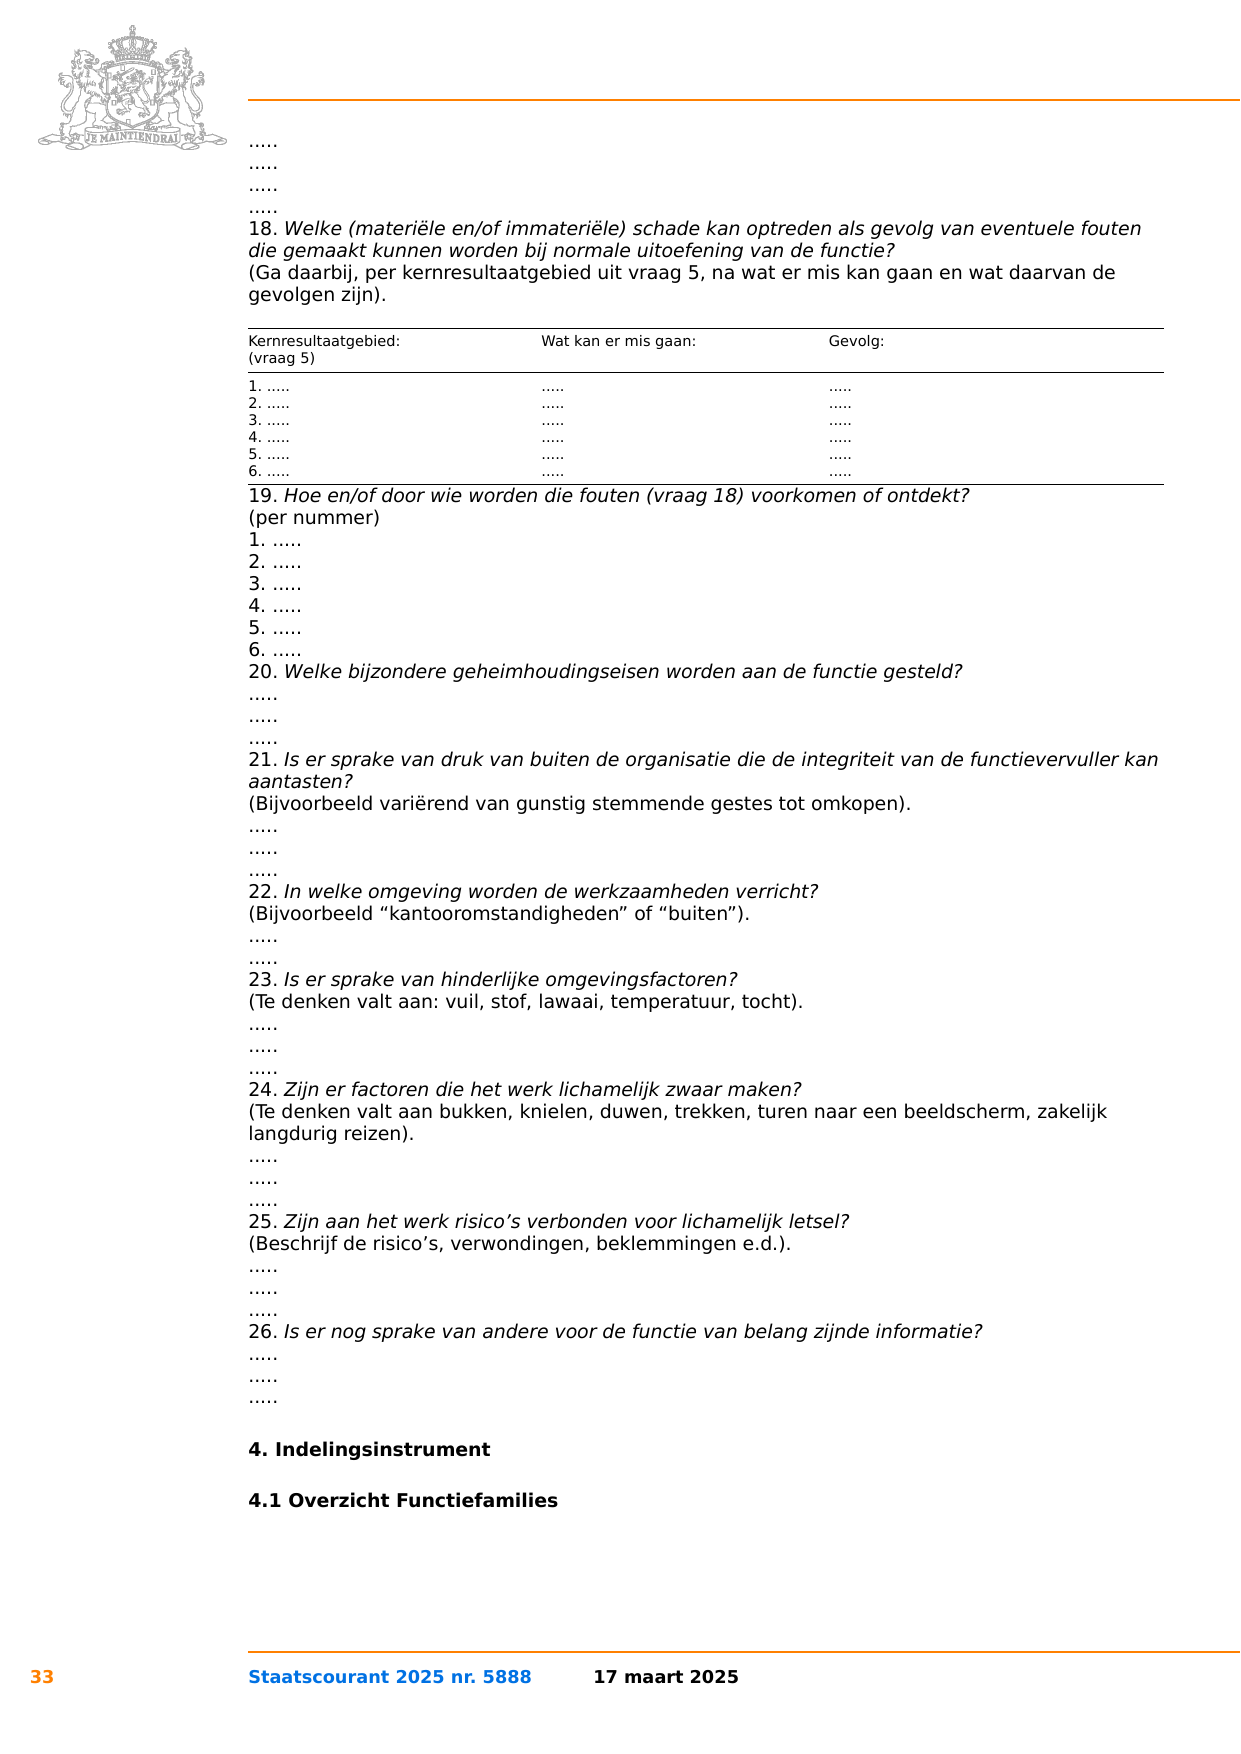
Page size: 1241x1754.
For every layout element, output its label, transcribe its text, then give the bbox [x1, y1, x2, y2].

text (Te denken valt aan: vuil, stof, lawaai, temperatuur, tocht). [248, 991, 1163, 1013]
text (Ga daarbij, per kernresultaatgebied uit vraag 5, na wat er mis kan gaan en wat daarvan de gevolgen zijn). [248, 262, 1163, 306]
text ..... [248, 1057, 1163, 1079]
text 19. Hoe en/of door wie worden die fouten (vraag 18) voorkomen of ontdekt? [248, 485, 1163, 507]
text 20. Welke bijzondere geheimhoudingseisen worden aan de functie gesteld? [248, 661, 1163, 683]
text ..... [248, 130, 1163, 152]
text ..... [248, 1254, 1163, 1277]
text 21. Is er sprake van druk van buiten de organisatie die de integriteit van de functievervuller kan aantasten? [248, 749, 1163, 793]
text ..... [248, 1167, 1163, 1189]
text ..... [248, 1298, 1163, 1321]
text 1. ..... [248, 529, 1163, 551]
text ..... [248, 727, 1163, 749]
text ..... [248, 705, 1163, 727]
picture [38, 25, 227, 150]
text ..... [248, 1145, 1163, 1167]
text ..... [248, 947, 1163, 969]
text (Beschrijf de risico’s, verwondingen, beklemmingen e.d.). [248, 1233, 1163, 1254]
text (Bijvoorbeeld “kantooromstandigheden” of “buiten”). [248, 903, 1163, 925]
text ..... [248, 1277, 1163, 1298]
text 4. ..... [248, 595, 1163, 617]
text (per nummer) [248, 507, 1163, 529]
table_cell 1. ..... 2. ..... 3. ..... 4. ..... 5. ..... 6. ..... [248, 373, 535, 484]
text 2. ..... [248, 551, 1163, 573]
text 23. Is er sprake van hinderlijke omgevingsfactoren? [248, 969, 1163, 991]
text ..... [248, 683, 1163, 705]
text ..... [248, 859, 1163, 881]
text 5. ..... [248, 617, 1163, 639]
text ..... [248, 815, 1163, 837]
subtitle 4.1 Overzicht Functiefamilies [248, 1490, 1163, 1512]
text ..... [248, 1189, 1163, 1211]
text ..... [248, 1364, 1163, 1386]
text ..... [248, 837, 1163, 859]
text (Te denken valt aan bukken, knielen, duwen, trekken, turen naar een beeldscherm, zakelijk langdurig reizen). [248, 1101, 1163, 1145]
text 18. Welke (materiële en/of immateriële) schade kan optreden als gevolg van eventuele fouten die gemaakt kunnen worden bij normale uitoefening van de functie? [248, 218, 1163, 262]
text ..... [248, 1013, 1163, 1035]
text 22. In welke omgeving worden de werkzaamheden verricht? [248, 881, 1163, 903]
table_header Kernresultaatgebied: (vraag 5) [248, 329, 535, 372]
text (Bijvoorbeeld variërend van gunstig stemmende gestes tot omkopen). [248, 793, 1163, 815]
text 3. ..... [248, 573, 1163, 595]
text ..... [248, 152, 1163, 174]
text ..... [248, 1342, 1163, 1364]
text 24. Zijn er factoren die het werk lichamelijk zwaar maken? [248, 1079, 1163, 1101]
text ..... [248, 174, 1163, 196]
text 6. ..... [248, 639, 1163, 661]
text 25. Zijn aan het werk risico’s verbonden voor lichamelijk letsel? [248, 1211, 1163, 1233]
table_cell ..... ..... ..... ..... ..... ..... [823, 373, 1163, 484]
text 26. Is er nog sprake van andere voor de functie van belang zijnde informatie? [248, 1321, 1163, 1342]
table_header Wat kan er mis gaan: [535, 329, 823, 372]
subtitle 4. Indelingsinstrument [248, 1438, 1163, 1460]
text ..... [248, 1386, 1163, 1408]
table_cell ..... ..... ..... ..... ..... ..... [535, 373, 823, 484]
text ..... [248, 925, 1163, 947]
table_header Gevolg: [823, 329, 1163, 372]
text ..... [248, 1035, 1163, 1057]
text ..... [248, 196, 1163, 218]
